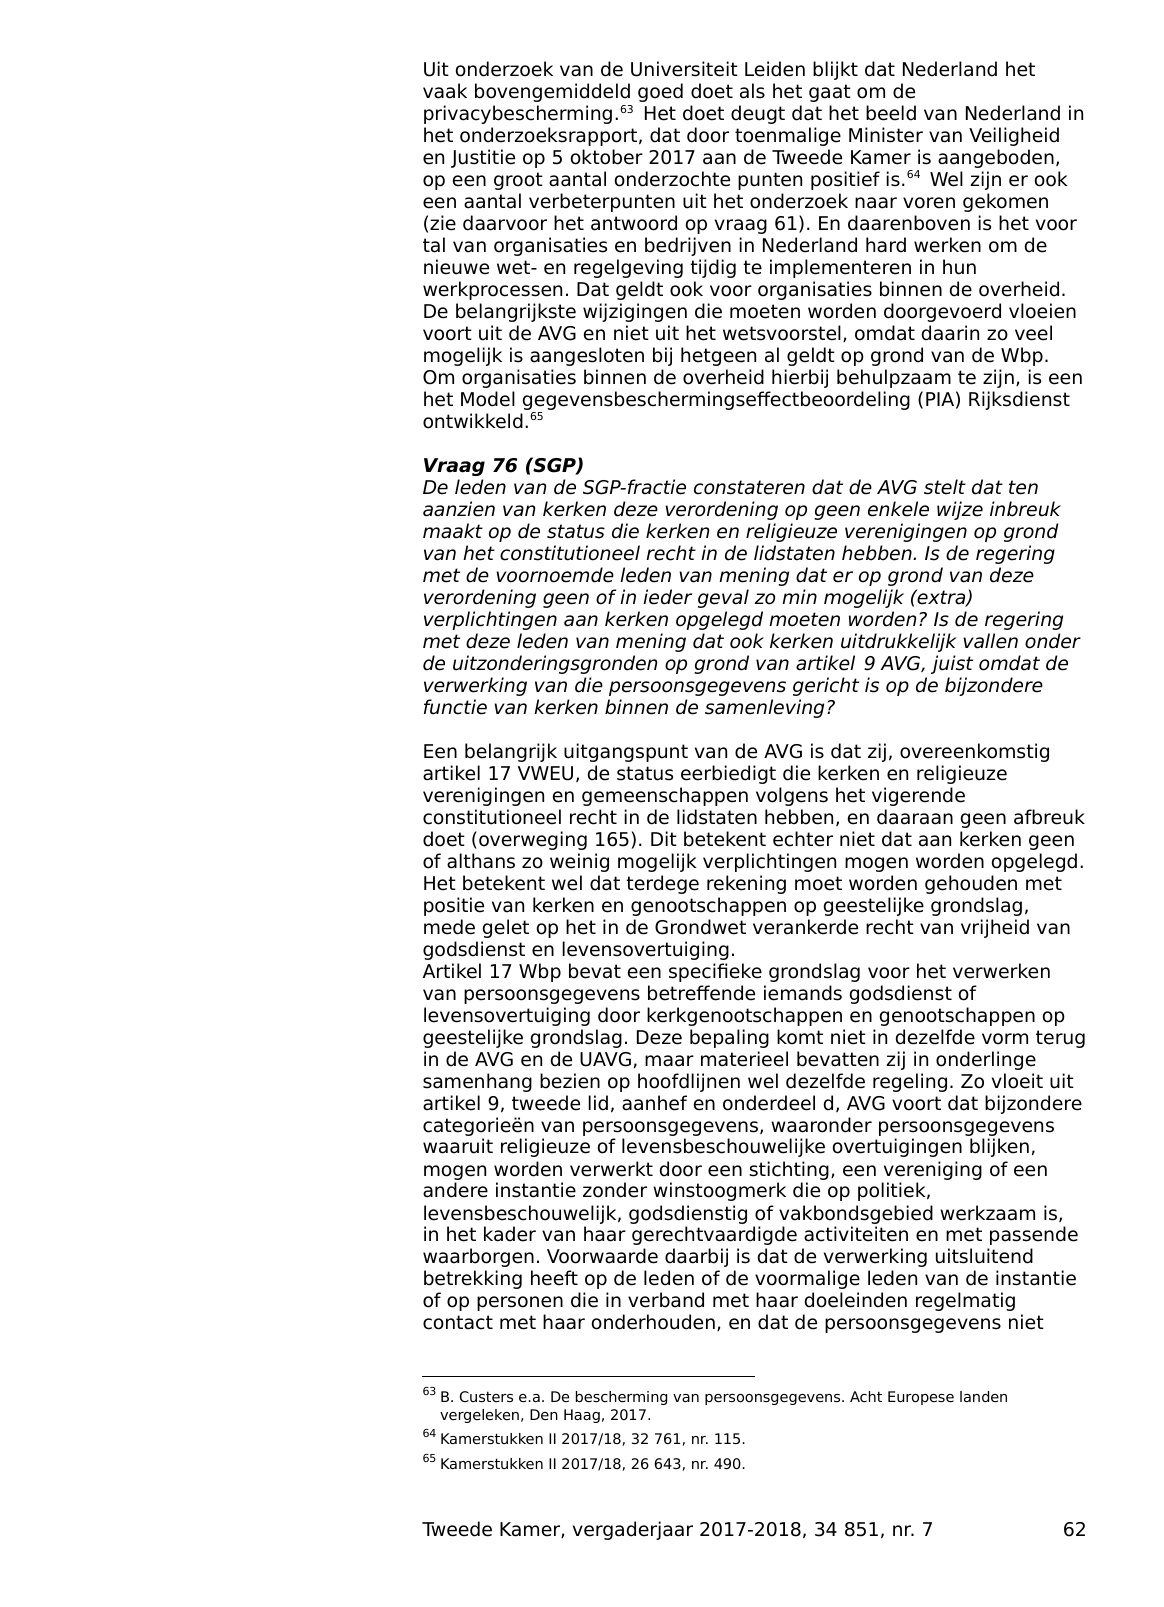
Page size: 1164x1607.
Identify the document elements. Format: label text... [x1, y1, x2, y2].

text Kamerstukken II 2017/18, 32 761, nr. 115. [422, 1427, 1087, 1449]
text Artikel 17 Wbp bevat een specifieke grondslag voor het verwerken van persoonsgegevens betreffende iemands godsdienst of levensovertuiging door kerkgenootschappen en genootschappen op geestelijke grondslag. Deze bepaling komt niet in dezelfde vorm terug in de AVG en de UAVG, maar materieel bevatten zij in onderlinge samenhang bezien op hoofdlijnen wel dezelfde regeling. Zo vloeit uit artikel 9, tweede lid, aanhef en onderdeel d, AVG voort dat bijzondere categorieën van persoonsgegevens, waaronder persoonsgegevens waaruit religieuze of levensbeschouwelijke overtuigingen blijken, mogen worden verwerkt door een stichting, een vereniging of een andere instantie zonder winstoogmerk die op politiek, levensbeschouwelijk, godsdienstig of vakbondsgebied werkzaam is, in het kader van haar gerechtvaardigde activiteiten en met passende waarborgen. Voorwaarde daarbij is dat de verwerking uitsluitend betrekking heeft op de leden of de voormalige leden van de instantie of op personen die in verband met haar doeleinden regelmatig contact met haar onderhouden, en dat de persoonsgegevens niet [422, 961, 1087, 1334]
text Vraag 76 (SGP) [422, 455, 1087, 477]
text De leden van de SGP-fractie constateren dat de AVG stelt dat ten aanzien van kerken deze verordening op geen enkele wijze inbreuk maakt op de status die kerken en religieuze verenigingen op grond van het constitutioneel recht in de lidstaten hebben. Is de regering met de voornoemde leden van mening dat er op grond van deze verordening geen of in ieder geval zo min mogelijk (extra) verplichtingen aan kerken opgelegd moeten worden? Is de regering met deze leden van mening dat ook kerken uitdrukkelijk vallen onder de uitzonderingsgronden op grond van artikel 9 AVG, juist omdat de verwerking van die persoonsgegevens gericht is op de bijzondere functie van kerken binnen de samenleving? [422, 477, 1087, 719]
text Kamerstukken II 2017/18, 26 643, nr. 490. [422, 1452, 1087, 1474]
text B. Custers e.a. De bescherming van persoonsgegevens. Acht Europese landen vergeleken, Den Haag, 2017. [422, 1385, 1087, 1424]
text Een belangrijk uitgangspunt van de AVG is dat zij, overeenkomstig artikel 17 VWEU, de status eerbiedigt die kerken en religieuze verenigingen en gemeenschappen volgens het vigerende constitutioneel recht in de lidstaten hebben, en daaraan geen afbreuk doet (overweging 165). Dit betekent echter niet dat aan kerken geen of althans zo weinig mogelijk verplichtingen mogen worden opgelegd. Het betekent wel dat terdege rekening moet worden gehouden met positie van kerken en genootschappen op geestelijke grondslag, mede gelet op het in de Grondwet verankerde recht van vrijheid van godsdienst en levensovertuiging. [422, 741, 1087, 961]
text Uit onderzoek van de Universiteit Leiden blijkt dat Nederland het vaak bovengemiddeld goed doet als het gaat om de privacybescherming. Het doet deugt dat het beeld van Nederland in het onderzoeksrapport, dat door toenmalige Minister van Veiligheid en Justitie op 5 oktober 2017 aan de Tweede Kamer is aangeboden, op een groot aantal onderzochte punten positief is. Wel zijn er ook een aantal verbeterpunten uit het onderzoek naar voren gekomen (zie daarvoor het antwoord op vraag 61). En daarenboven is het voor tal van organisaties en bedrijven in Nederland hard werken om de nieuwe wet- en regelgeving tijdig te implementeren in hun werkprocessen. Dat geldt ook voor organisaties binnen de overheid. De belangrijkste wijzigingen die moeten worden doorgevoerd vloeien voort uit de AVG en niet uit het wetsvoorstel, omdat daarin zo veel mogelijk is aangesloten bij hetgeen al geldt op grond van de Wbp. Om organisaties binnen de overheid hierbij behulpzaam te zijn, is een het Model gegevensbeschermingseffectbeoordeling (PIA) Rijksdienst ontwikkeld. [422, 59, 1087, 433]
